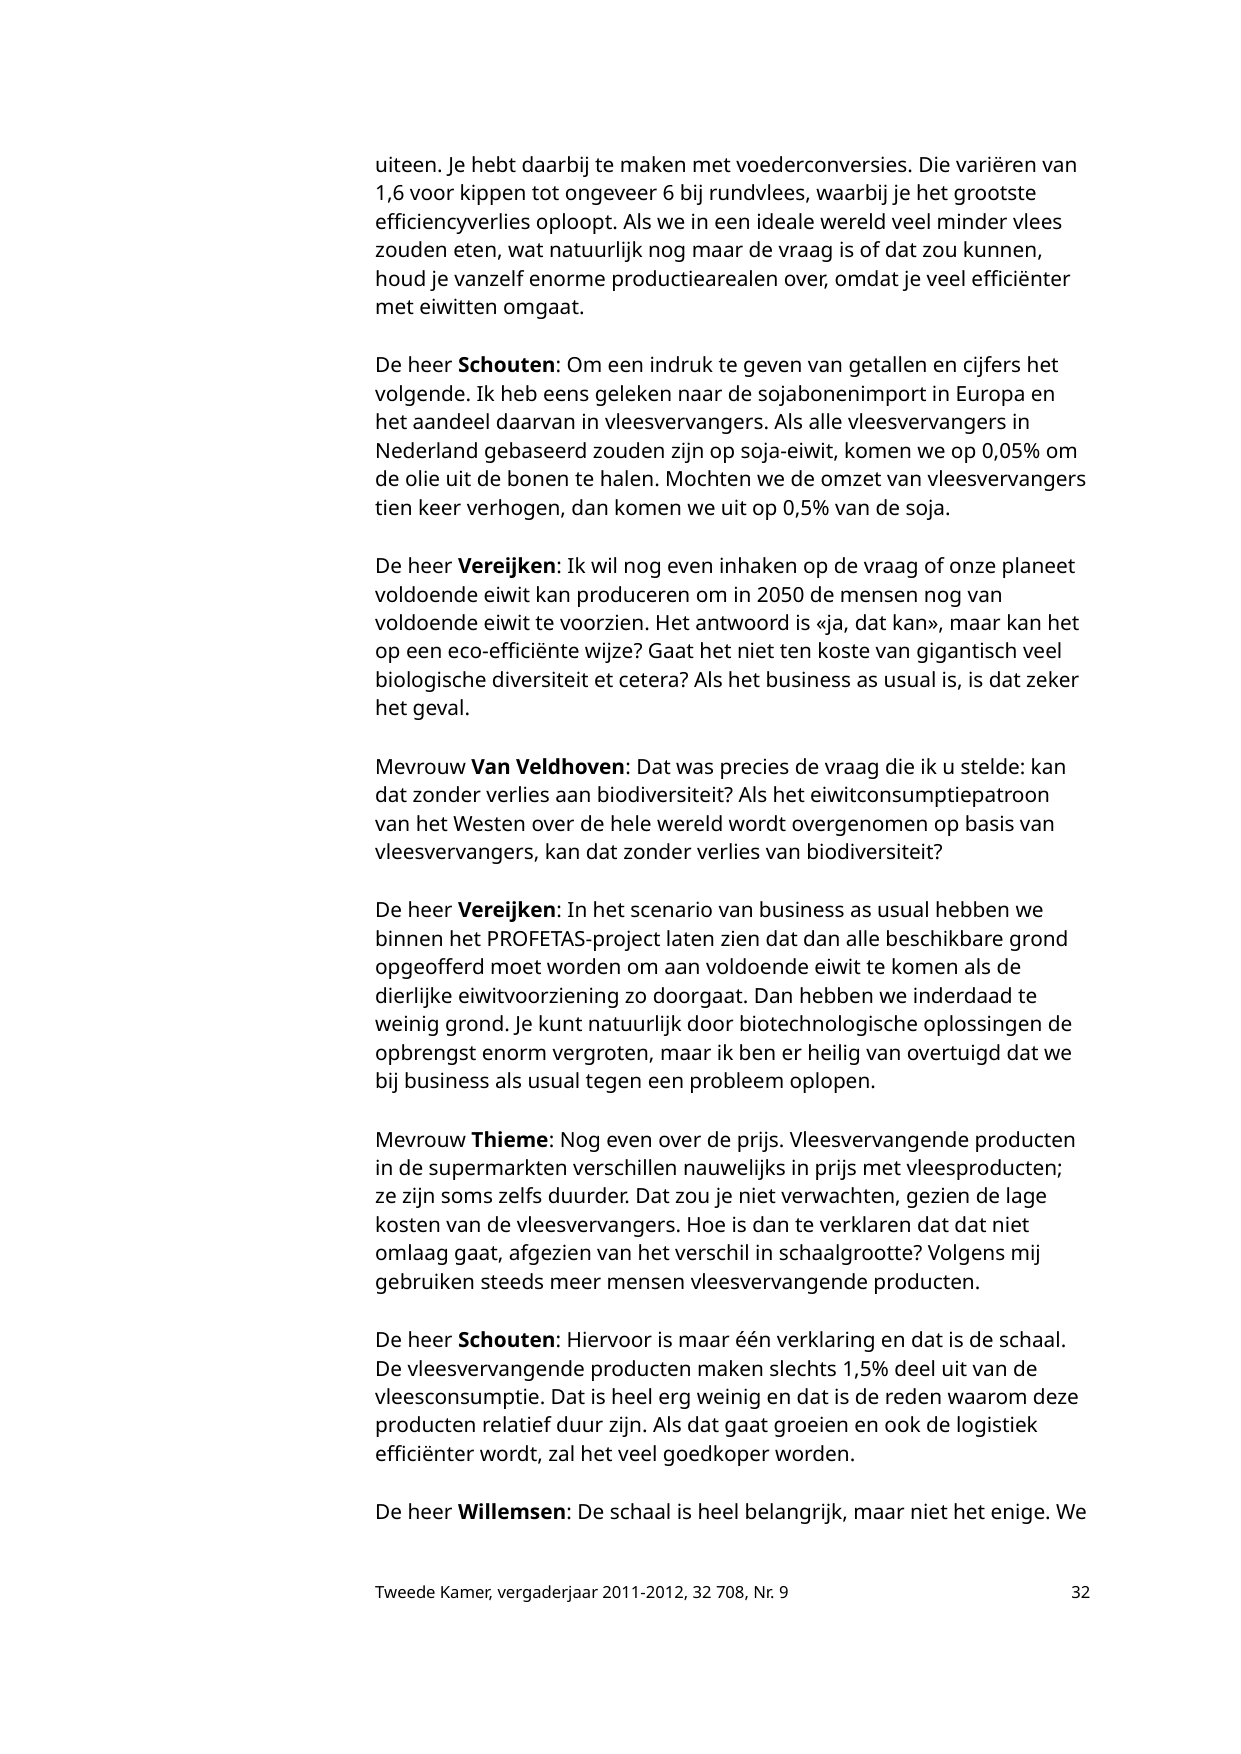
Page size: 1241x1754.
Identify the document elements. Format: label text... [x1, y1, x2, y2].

text Mevrouw Thieme: Nog even over de prijs. Vleesvervangende producten in de supermarkten verschillen nauwelijks in prijs met vleesproducten; ze zijn soms zelfs duurder. Dat zou je niet verwachten, gezien de lage kosten van de vleesvervangers. Hoe is dan te verklaren dat dat niet omlaag gaat, afgezien van het verschil in schaalgrootte? Volgens mij gebruiken steeds meer mensen vleesvervangende producten. [375, 1125, 1090, 1295]
text De heer Vereijken: Ik wil nog even inhaken op de vraag of onze planeet voldoende eiwit kan produceren om in 2050 de mensen nog van voldoende eiwit te voorzien. Het antwoord is «ja, dat kan», maar kan het op een eco-efficiënte wijze? Gaat het niet ten koste van gigantisch veel biologische diversiteit et cetera? Als het business as usual is, is dat zeker het geval. [375, 551, 1090, 722]
text uiteen. Je hebt daarbij te maken met voederconversies. Die variëren van 1,6 voor kippen tot ongeveer 6 bij rundvlees, waarbij je het grootste efficiencyverlies oploopt. Als we in een ideale wereld veel minder vlees zouden eten, wat natuurlijk nog maar de vraag is of dat zou kunnen, houd je vanzelf enorme productiearealen over, omdat je veel efficiënter met eiwitten omgaat. [375, 150, 1090, 321]
text Mevrouw Van Veldhoven: Dat was precies de vraag die ik u stelde: kan dat zonder verlies aan biodiversiteit? Als het eiwitconsumptiepatroon van het Westen over de hele wereld wordt overgenomen op basis van vleesvervangers, kan dat zonder verlies van biodiversiteit? [375, 752, 1090, 866]
text De heer Vereijken: In het scenario van business as usual hebben we binnen het PROFETAS-project laten zien dat dan alle beschikbare grond opgeofferd moet worden om aan voldoende eiwit te komen als de dierlijke eiwitvoorziening zo doorgaat. Dan hebben we inderdaad te weinig grond. Je kunt natuurlijk door biotechnologische oplossingen de opbrengst enorm vergroten, maar ik ben er heilig van overtuigd dat we bij business als usual tegen een probleem oplopen. [375, 896, 1090, 1095]
text De heer Schouten: Hiervoor is maar één verklaring en dat is de schaal. De vleesvervangende producten maken slechts 1,5% deel uit van de vleesconsumptie. Dat is heel erg weinig en dat is de reden waarom deze producten relatief duur zijn. Als dat gaat groeien en ook de logistiek efficiënter wordt, zal het veel goedkoper worden. [375, 1325, 1090, 1467]
text De heer Schouten: Om een indruk te geven van getallen en cijfers het volgende. Ik heb eens geleken naar de sojabonenimport in Europa en het aandeel daarvan in vleesvervangers. Als alle vleesvervangers in Nederland gebaseerd zouden zijn op soja-eiwit, komen we op 0,05% om de olie uit de bonen te halen. Mochten we de omzet van vleesvervangers tien keer verhogen, dan komen we uit op 0,5% van de soja. [375, 351, 1090, 521]
text De heer Willemsen: De schaal is heel belangrijk, maar niet het enige. We [375, 1497, 1090, 1526]
